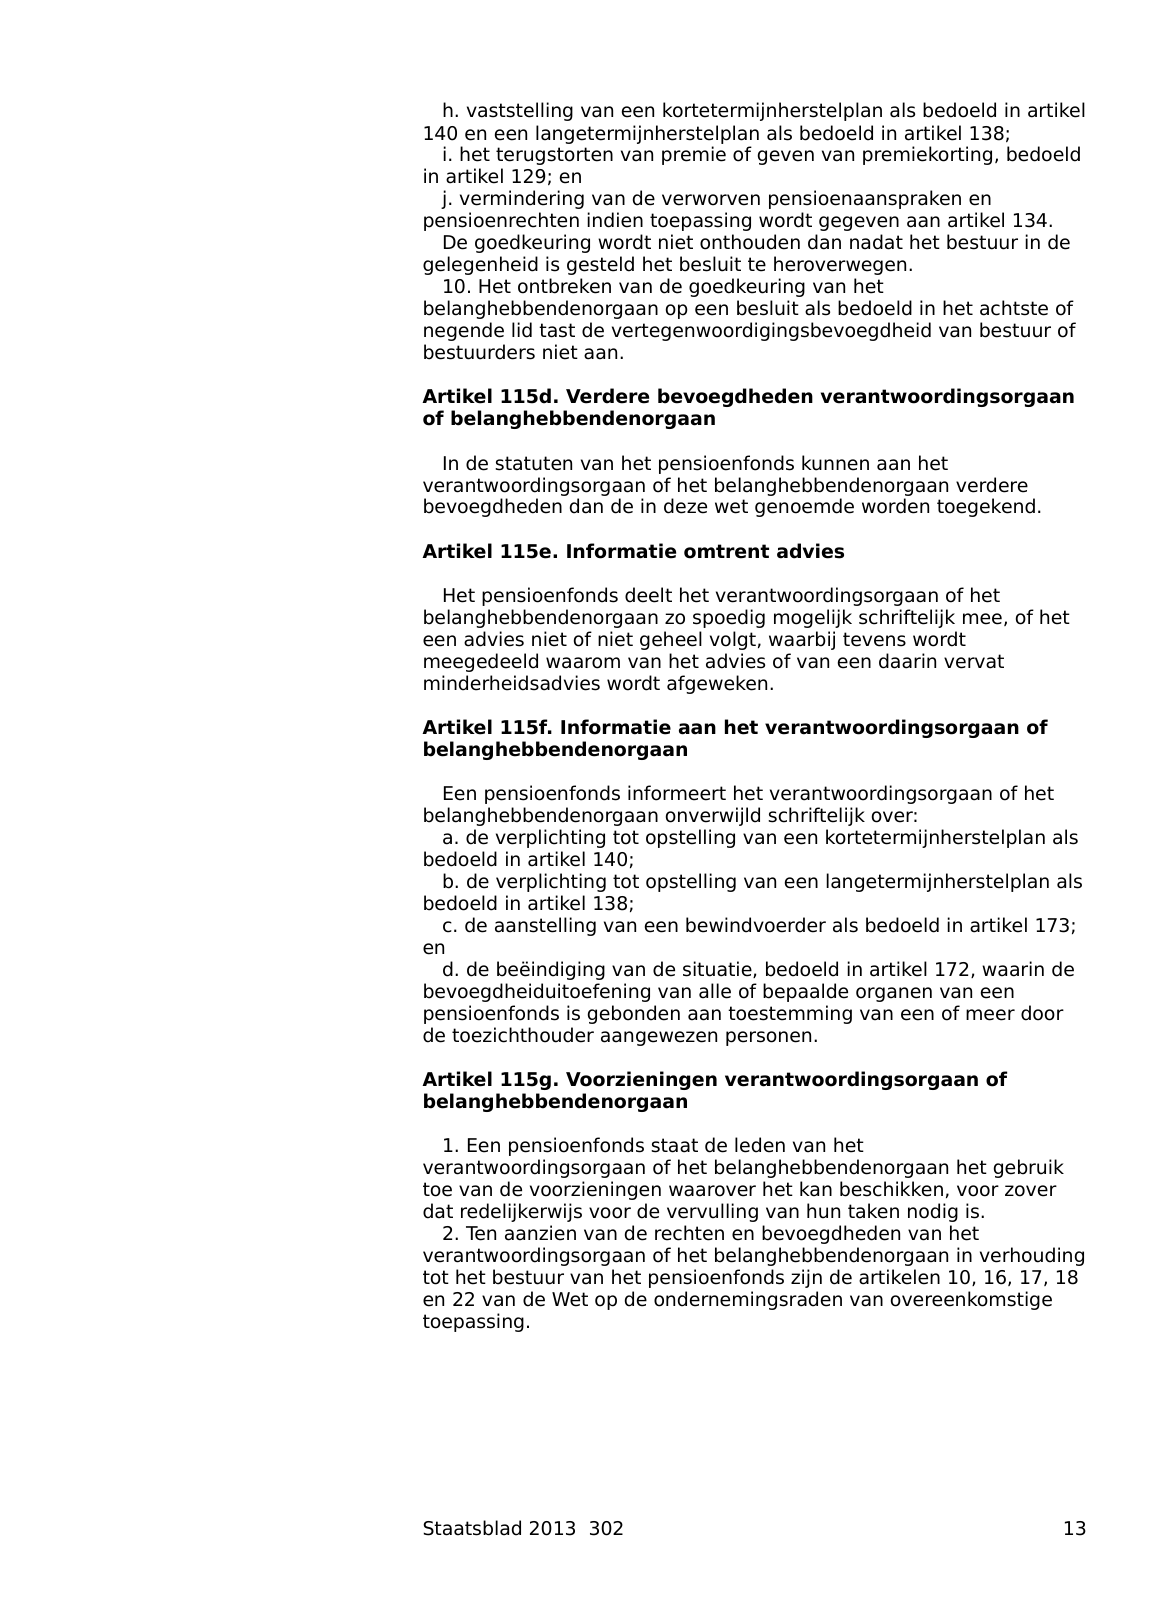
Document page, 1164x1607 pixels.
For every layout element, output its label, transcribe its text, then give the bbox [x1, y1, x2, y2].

text b. de verplichting tot opstelling van een langetermijnherstelplan als bedoeld in artikel 138; [422, 871, 1087, 915]
text d. de beëindiging van de situatie, bedoeld in artikel 172, waarin de bevoegdheiduitoefening van alle of bepaalde organen van een pensioenfonds is gebonden aan toestemming van een of meer door de toezichthouder aangewezen personen. [422, 959, 1087, 1047]
text h. vaststelling van een kortetermijnherstelplan als bedoeld in artikel 140 en een langetermijnherstelplan als bedoeld in artikel 138; [422, 100, 1087, 144]
text In de statuten van het pensioenfonds kunnen aan het verantwoordingsorgaan of het belanghebbendenorgaan verdere bevoegdheden dan de in deze wet genoemde worden toegekend. [422, 452, 1087, 518]
text j. vermindering van de verworven pensioenaanspraken en pensioenrechten indien toepassing wordt gegeven aan artikel 134. [422, 188, 1087, 232]
subtitle Artikel 115g. Voorzieningen verantwoordingsorgaan of belanghebbendenorgaan [422, 1069, 1087, 1113]
text De goedkeuring wordt niet onthouden dan nadat het bestuur in de gelegenheid is gesteld het besluit te heroverwegen. [422, 232, 1087, 276]
text Het pensioenfonds deelt het verantwoordingsorgaan of het belanghebbendenorgaan zo spoedig mogelijk schriftelijk mee, of het een advies niet of niet geheel volgt, waarbij tevens wordt meegedeeld waarom van het advies of van een daarin vervat minderheidsadvies wordt afgeweken. [422, 585, 1087, 695]
text 2. Ten aanzien van de rechten en bevoegdheden van het verantwoordingsorgaan of het belanghebbendenorgaan in verhouding tot het bestuur van het pensioenfonds zijn de artikelen 10, 16, 17, 18 en 22 van de Wet op de ondernemingsraden van overeenkomstige toepassing. [422, 1223, 1087, 1333]
text a. de verplichting tot opstelling van een kortetermijnherstelplan als bedoeld in artikel 140; [422, 827, 1087, 871]
subtitle Artikel 115f. Informatie aan het verantwoordingsorgaan of belanghebbendenorgaan [422, 717, 1087, 761]
subtitle Artikel 115d. Verdere bevoegdheden verantwoordingsorgaan of belanghebbendenorgaan [422, 386, 1087, 430]
subtitle Artikel 115e. Informatie omtrent advies [422, 541, 1087, 563]
text Een pensioenfonds informeert het verantwoordingsorgaan of het belanghebbendenorgaan onverwijld schriftelijk over: [422, 783, 1087, 827]
text c. de aanstelling van een bewindvoerder als bedoeld in artikel 173; en [422, 915, 1087, 959]
text 1. Een pensioenfonds staat de leden van het verantwoordingsorgaan of het belanghebbendenorgaan het gebruik toe van de voorzieningen waarover het kan beschikken, voor zover dat redelijkerwijs voor de vervulling van hun taken nodig is. [422, 1135, 1087, 1223]
text i. het terugstorten van premie of geven van premiekorting, bedoeld in artikel 129; en [422, 144, 1087, 188]
text 10. Het ontbreken van de goedkeuring van het belanghebbendenorgaan op een besluit als bedoeld in het achtste of negende lid tast de vertegenwoordigingsbevoegdheid van bestuur of bestuurders niet aan. [422, 276, 1087, 364]
